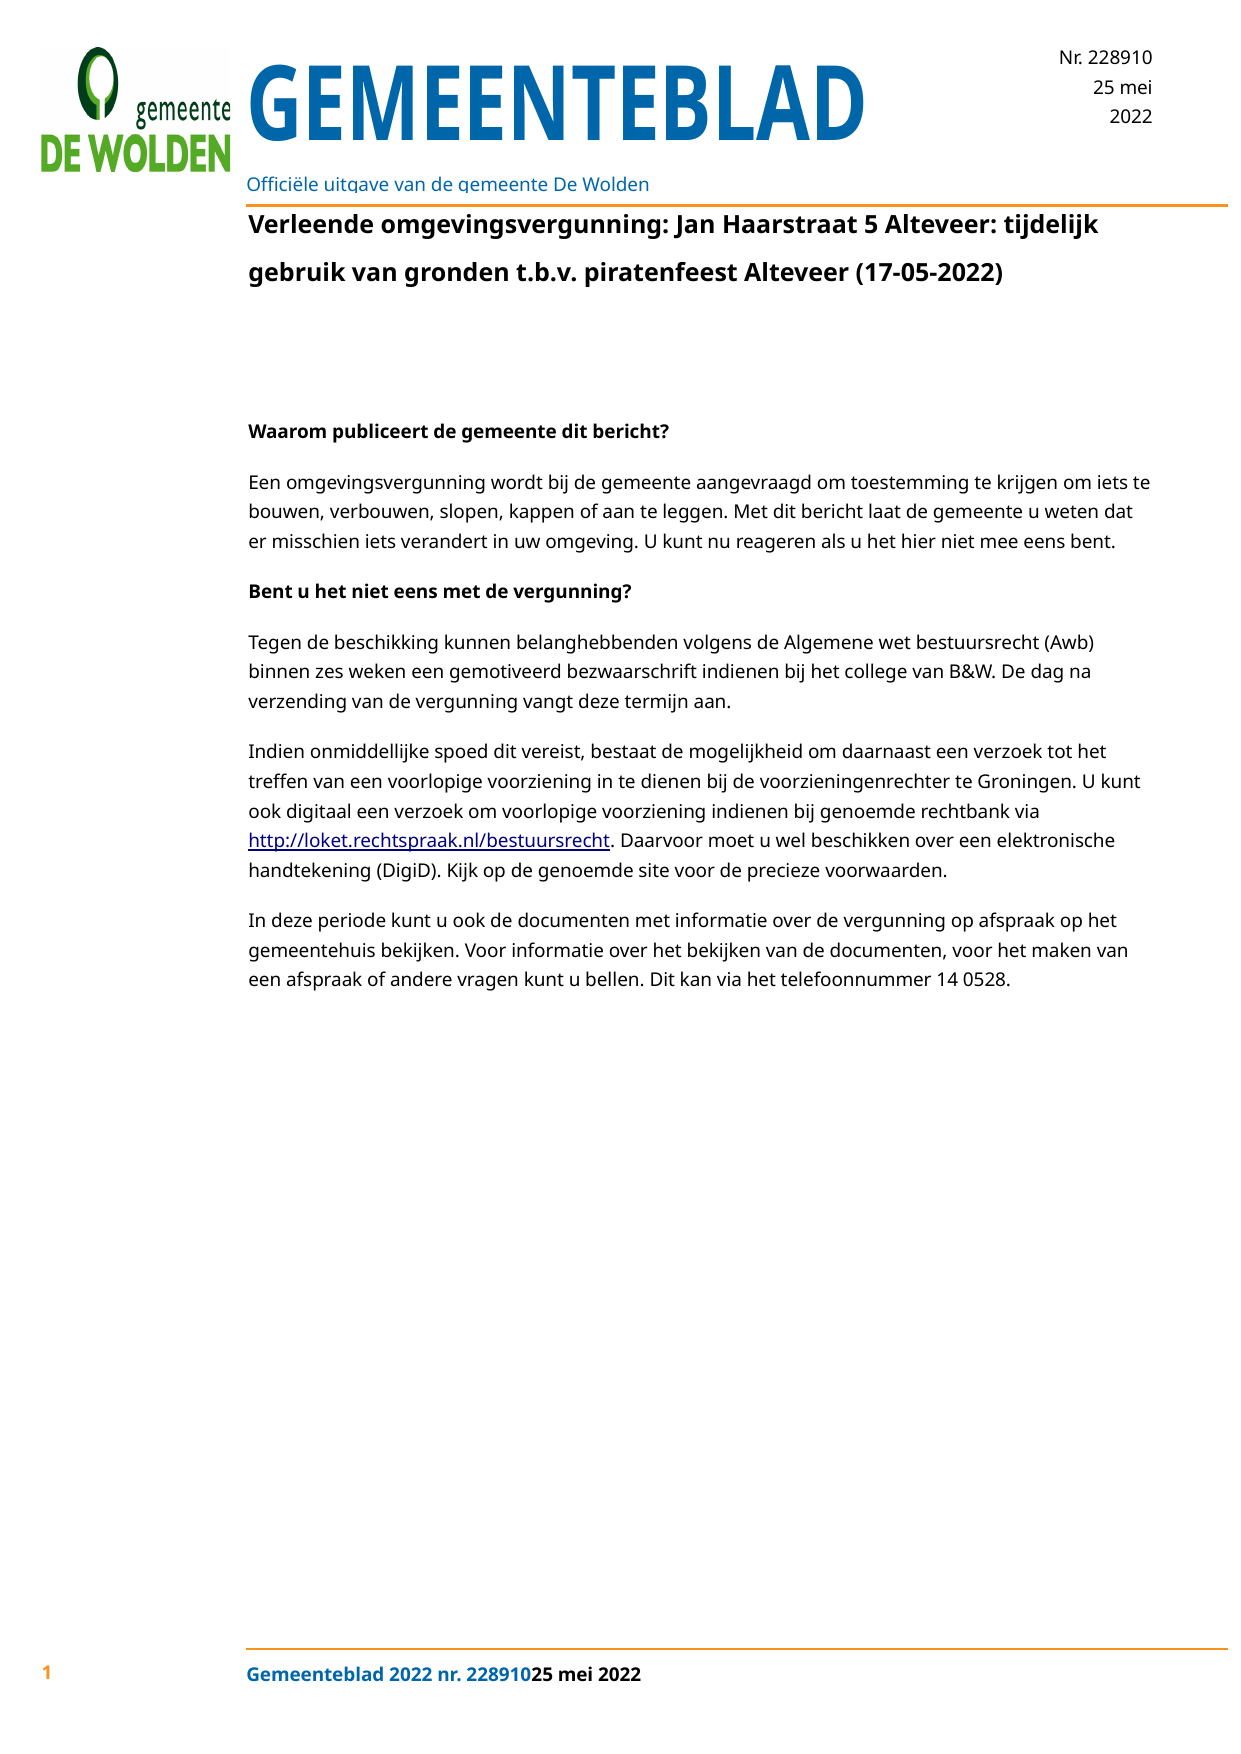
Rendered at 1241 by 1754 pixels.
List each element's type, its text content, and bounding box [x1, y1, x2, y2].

text In deze periode kunt u ook de documenten met informatie over de vergunning op afspraak op het gemeentehuis bekijken. Voor informatie over het bekijken van de documenten, voor het maken van een afspraak of andere vragen kunt u bellen. Dit kan via het telefoonnummer 14 0528. [248, 907, 1152, 992]
text Bent u het niet eens met de vergunning? [248, 579, 1152, 604]
text Indien onmiddellijke spoed dit vereist, bestaat de mogelijkheid om daarnaast een verzoek tot het treffen van een voorlopige voorziening in te dienen bij de voorzieningenrechter te Groningen. U kunt ook digitaal een verzoek om voorlopige voorziening indienen bij genoemde rechtbank via http://loket.rechtspraak.nl/bestuursrecht. Daarvoor moet u wel beschikken over een elektronische handtekening (DigiD). Kijk op de genoemde site voor de precieze voorwaarden. [248, 739, 1152, 883]
text Tegen de beschikking kunnen belanghebbenden volgens de Algemene wet bestuursrecht (Awb) binnen zes weken een gemotiveerd bezwaarschrift indienen bij het college van B&W. De dag na verzending van de vergunning vangt deze termijn aan. [248, 629, 1152, 714]
text Waarom publiceert de gemeente dit bericht? [248, 419, 1152, 444]
text Een omgevingsvergunning wordt bij de gemeente aangevraagd om toestemming te krijgen om iets te bouwen, verbouwen, slopen, kappen of aan te leggen. Met dit bericht laat de gemeente u weten dat er misschien iets verandert in uw omgeving. U kunt nu reageren als u het hier niet mee eens bent. [248, 469, 1152, 554]
picture [41, 47, 231, 172]
text Verleende omgevingsvergunning: Jan Haarstraat 5 Alteveer: tijdelijk gebruik van gronden t.b.v. piratenfeest Alteveer (17-05-2022) [248, 207, 1152, 288]
